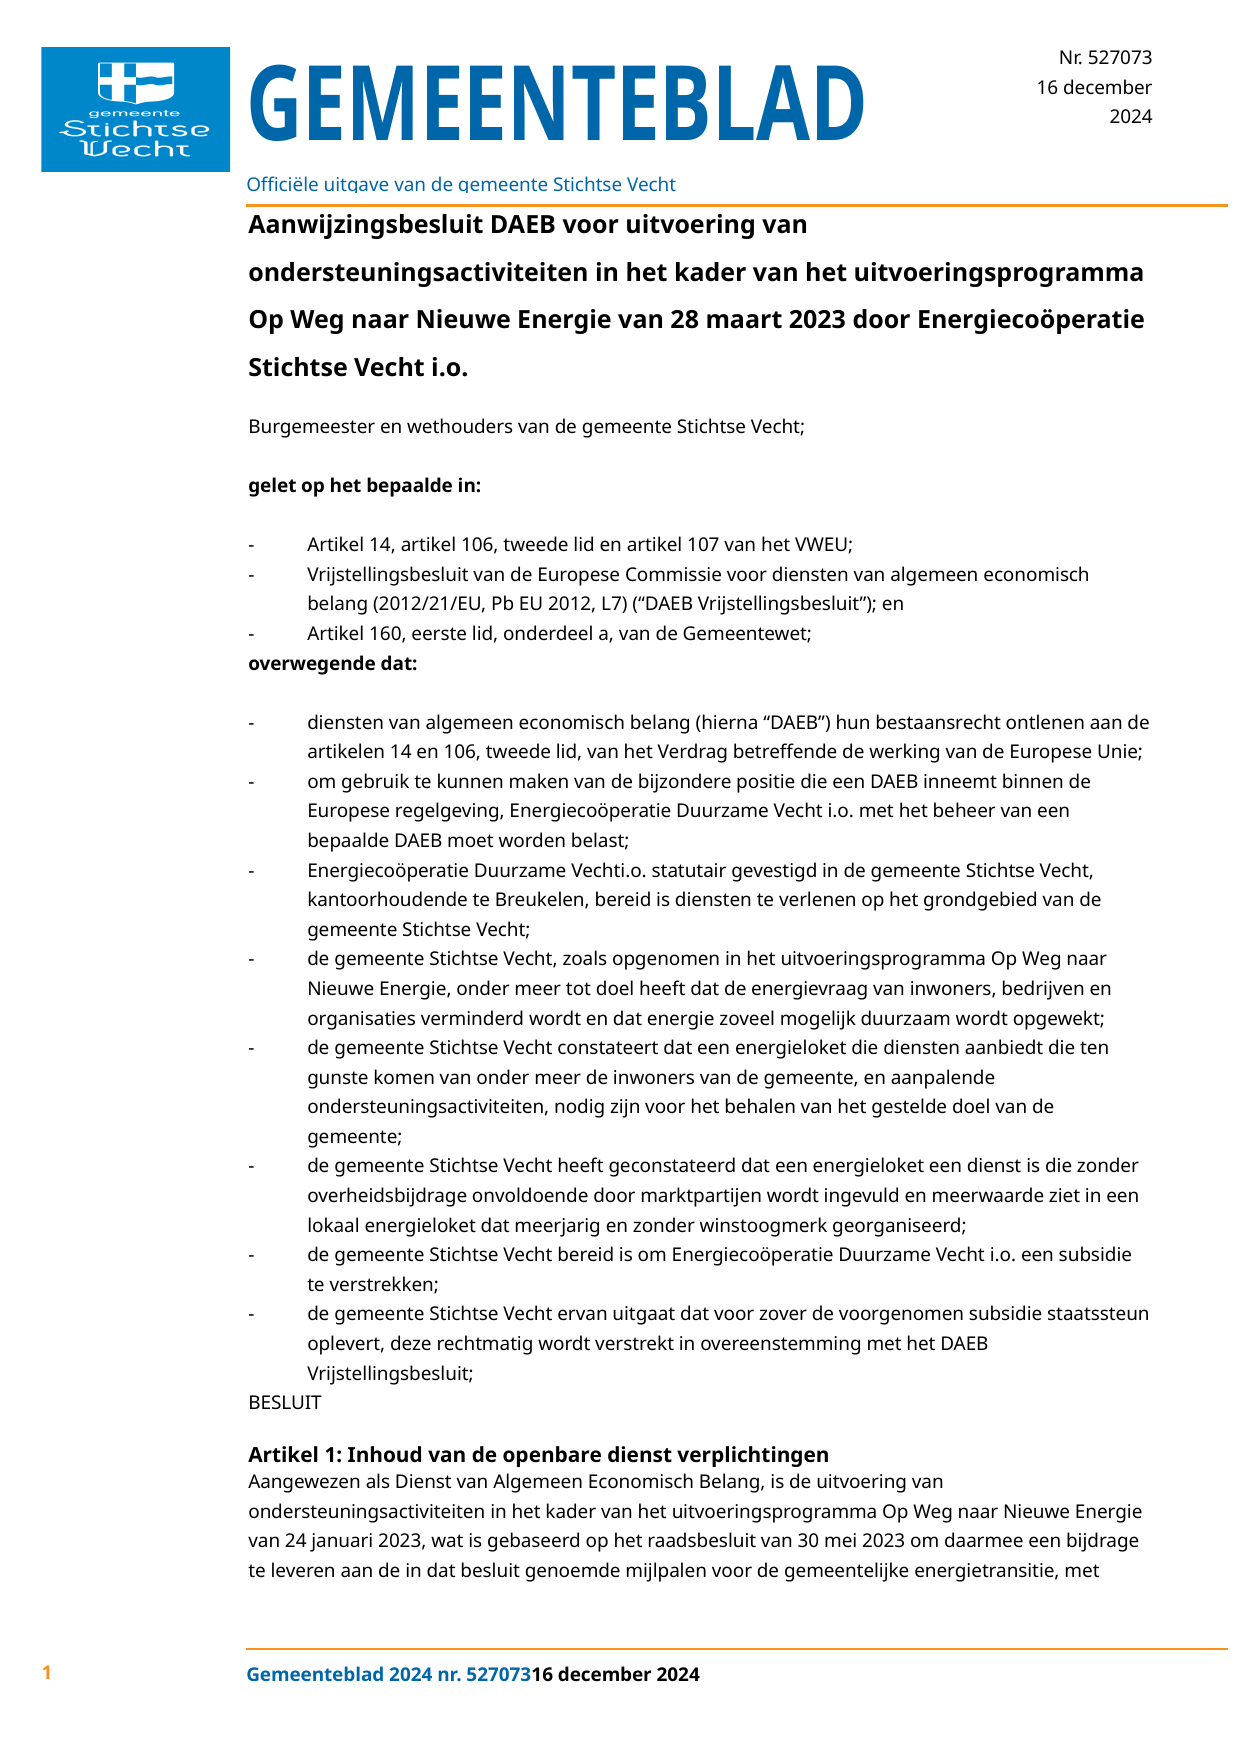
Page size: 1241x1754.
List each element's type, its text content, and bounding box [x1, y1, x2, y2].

list Energiecoöperatie Duurzame Vechti.o. statutair gevestigd in de gemeente Stichtse Vecht, kantoorhoudende te Breukelen, bereid is diensten te verlenen op het grondgebied van de gemeente Stichtse Vecht; [248, 857, 1152, 942]
list de gemeente Stichtse Vecht, zoals opgenomen in het uitvoeringsprogramma Op Weg naar Nieuwe Energie, onder meer tot doel heeft dat de energievraag van inwoners, bedrijven en organisaties verminderd wordt en dat energie zoveel mogelijk duurzaam wordt opgewekt; [248, 946, 1152, 1031]
list Artikel 14, artikel 106, tweede lid en artikel 107 van het VWEU; [248, 531, 1152, 557]
picture [137, 63, 174, 103]
list de gemeente Stichtse Vecht ervan uitgaat dat voor zover de voorgenomen subsidie staatssteun oplevert, deze rechtmatig wordt verstrekt in overeenstemming met het DAEB Vrijstellingsbesluit; [248, 1301, 1152, 1386]
list de gemeente Stichtse Vecht heeft geconstateerd dat een energieloket een dienst is die zonder overheidsbijdrage onvoldoende door marktpartijen wordt ingevuld en meerwaarde ziet in een lokaal energieloket dat meerjarig en zonder winstoogmerk georganiseerd; [248, 1153, 1152, 1238]
text Artikel 1: Inhoud van de openbare dienst verplichtingen [248, 1440, 1152, 1468]
list de gemeente Stichtse Vecht bereid is om Energiecoöperatie Duurzame Vecht i.o. een subsidie te verstrekken; [248, 1241, 1152, 1297]
list diensten van algemeen economisch belang (hierna “DAEB”) hun bestaansrecht ontlenen aan de artikelen 14 en 106, tweede lid, van het Verdrag betreffende de werking van de Europese Unie; [248, 709, 1152, 764]
list de gemeente Stichtse Vecht constateert dat een energieloket die diensten aanbiedt die ten gunste komen van onder meer de inwoners van de gemeente, en aanpalende ondersteuningsactiviteiten, nodig zijn voor het behalen van het gestelde doel van de gemeente; [248, 1034, 1152, 1149]
list Vrijstellingsbesluit van de Europese Commissie voor diensten van algemeen economisch belang (2012/21/EU, Pb EU 2012, L7) (“DAEB Vrijstellingsbesluit”); en [248, 561, 1152, 616]
list Artikel 160, eerste lid, onderdeel a, van de Gemeentewet; [248, 620, 1152, 646]
text Aanwijzingsbesluit DAEB voor uitvoering van ondersteuningsactiviteiten in het kader van het uitvoeringsprogramma Op Weg naar Nieuwe Energie van 28 maart 2023 door Energiecoöperatie Stichtse Vecht i.o. [248, 207, 1152, 384]
text gelet op het bepaalde in: [248, 472, 1152, 498]
text BESLUIT [248, 1389, 1152, 1415]
list om gebruik te kunnen maken van de bijzondere positie die een DAEB inneemt binnen de Europese regelgeving, Energiecoöperatie Duurzame Vecht i.o. met het beheer van een bepaalde DAEB moet worden belast; [248, 768, 1152, 853]
text Burgemeester en wethouders van de gemeente Stichtse Vecht; [248, 413, 1152, 439]
picture [99, 63, 135, 101]
text overwegende dat: [248, 650, 1152, 676]
text Aangewezen als Dienst van Algemeen Economisch Belang, is de uitvoering van ondersteuningsactiviteiten in het kader van het uitvoeringsprogramma Op Weg naar Nieuwe Energie van 24 januari 2023, wat is gebaseerd op het raadsbesluit van 30 mei 2023 om daarmee een bijdrage te leveren aan de in dat besluit genoemde mijlpalen voor de gemeentelijke energietransitie, met [248, 1468, 1152, 1583]
